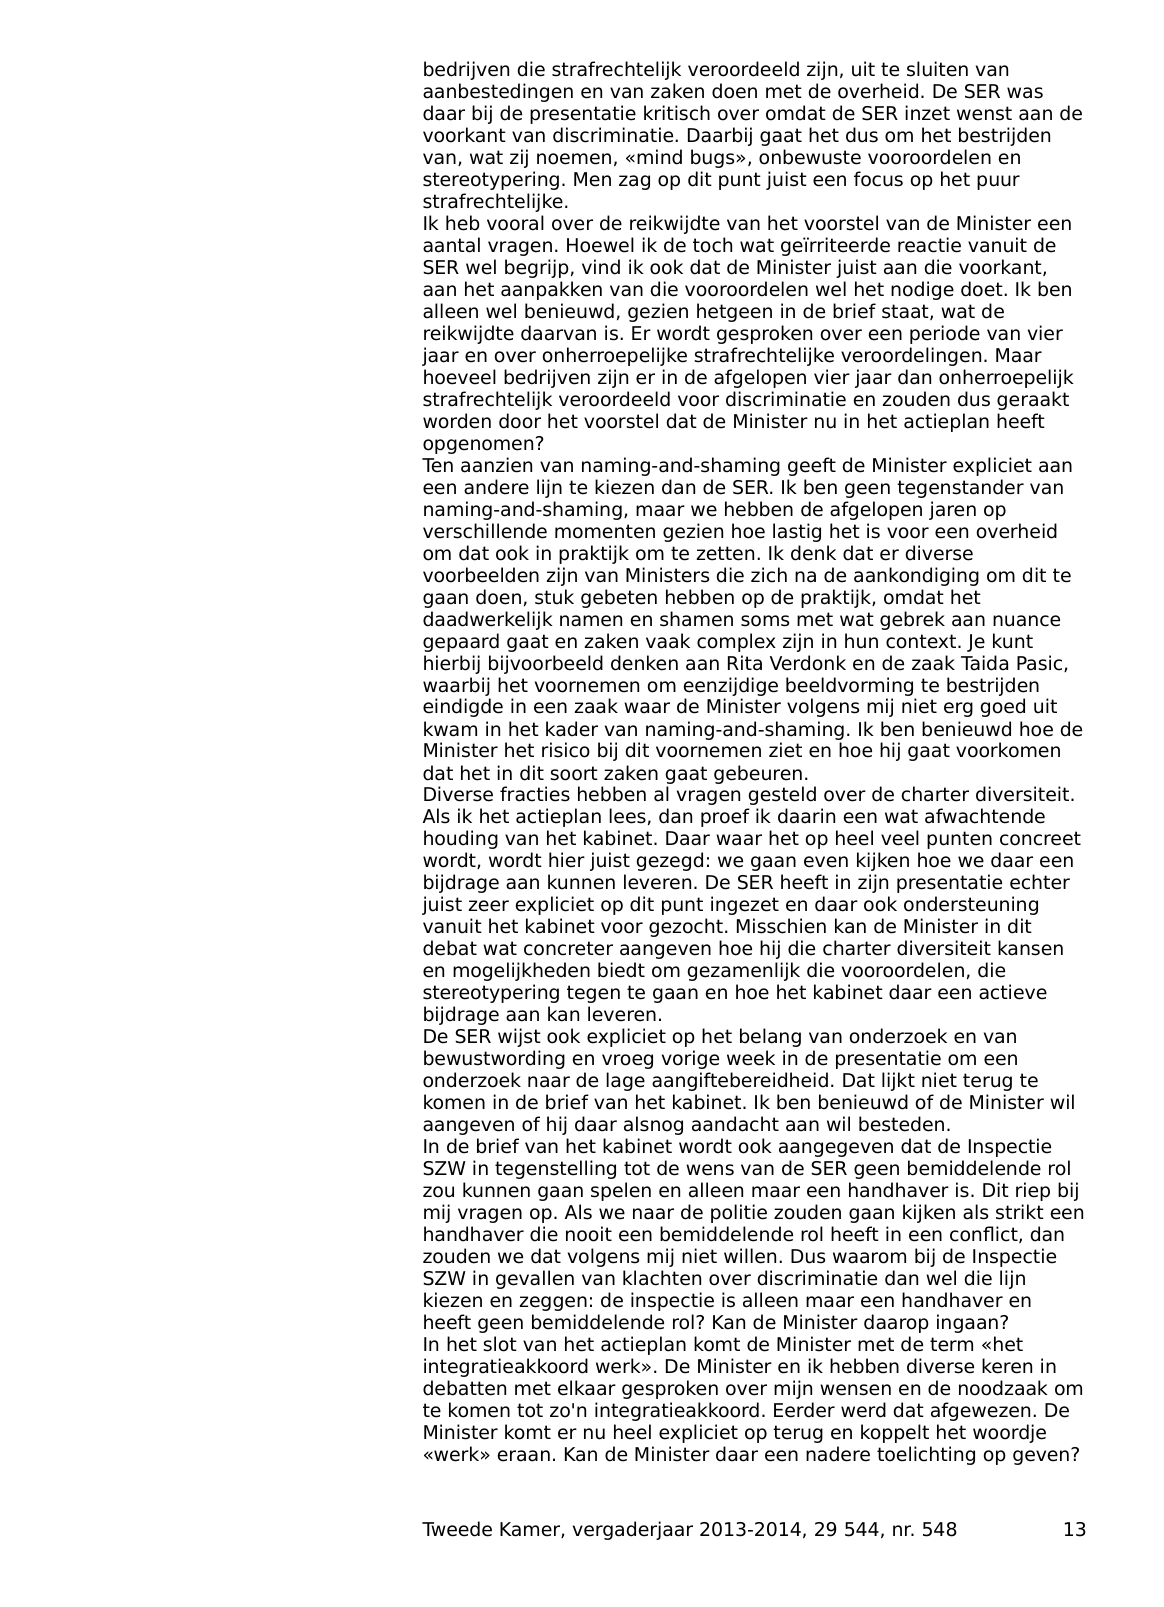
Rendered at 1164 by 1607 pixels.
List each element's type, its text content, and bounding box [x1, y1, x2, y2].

text Diverse fracties hebben al vragen gesteld over de charter diversiteit. Als ik het actieplan lees, dan proef ik daarin een wat afwachtende houding van het kabinet. Daar waar het op heel veel punten concreet wordt, wordt hier juist gezegd: we gaan even kijken hoe we daar een bijdrage aan kunnen leveren. De SER heeft in zijn presentatie echter juist zeer expliciet op dit punt ingezet en daar ook ondersteuning vanuit het kabinet voor gezocht. Misschien kan de Minister in dit debat wat concreter aangeven hoe hij die charter diversiteit kansen en mogelijkheden biedt om gezamenlijk die vooroordelen, die stereotypering tegen te gaan en hoe het kabinet daar een actieve bijdrage aan kan leveren. [422, 784, 1087, 1026]
text In het slot van het actieplan komt de Minister met de term «het integratieakkoord werk». De Minister en ik hebben diverse keren in debatten met elkaar gesproken over mijn wensen en de noodzaak om te komen tot zo'n integratieakkoord. Eerder werd dat afgewezen. De Minister komt er nu heel expliciet op terug en koppelt het woordje «werk» eraan. Kan de Minister daar een nadere toelichting op geven? [422, 1334, 1087, 1466]
text Ik heb vooral over de reikwijdte van het voorstel van de Minister een aantal vragen. Hoewel ik de toch wat geïrriteerde reactie vanuit de SER wel begrijp, vind ik ook dat de Minister juist aan die voorkant, aan het aanpakken van die vooroordelen wel het nodige doet. Ik ben alleen wel benieuwd, gezien hetgeen in de brief staat, wat de reikwijdte daarvan is. Er wordt gesproken over een periode van vier jaar en over onherroepelijke strafrechtelijke veroordelingen. Maar hoeveel bedrijven zijn er in de afgelopen vier jaar dan onherroepelijk strafrechtelijk veroordeeld voor discriminatie en zouden dus geraakt worden door het voorstel dat de Minister nu in het actieplan heeft opgenomen? [422, 213, 1087, 455]
text Ten aanzien van naming-and-shaming geeft de Minister expliciet aan een andere lijn te kiezen dan de SER. Ik ben geen tegenstander van naming-and-shaming, maar we hebben de afgelopen jaren op verschillende momenten gezien hoe lastig het is voor een overheid om dat ook in praktijk om te zetten. Ik denk dat er diverse voorbeelden zijn van Ministers die zich na de aankondiging om dit te gaan doen, stuk gebeten hebben op de praktijk, omdat het daadwerkelijk namen en shamen soms met wat gebrek aan nuance gepaard gaat en zaken vaak complex zijn in hun context. Je kunt hierbij bijvoorbeeld denken aan Rita Verdonk en de zaak Taida Pasic, waarbij het voornemen om eenzijdige beeldvorming te bestrijden eindigde in een zaak waar de Minister volgens mij niet erg goed uit kwam in het kader van naming-and-shaming. Ik ben benieuwd hoe de Minister het risico bij dit voornemen ziet en hoe hij gaat voorkomen dat het in dit soort zaken gaat gebeuren. [422, 455, 1087, 784]
text De SER wijst ook expliciet op het belang van onderzoek en van bewustwording en vroeg vorige week in de presentatie om een onderzoek naar de lage aangiftebereidheid. Dat lijkt niet terug te komen in de brief van het kabinet. Ik ben benieuwd of de Minister wil aangeven of hij daar alsnog aandacht aan wil besteden. [422, 1026, 1087, 1136]
text In de brief van het kabinet wordt ook aangegeven dat de Inspectie SZW in tegenstelling tot de wens van de SER geen bemiddelende rol zou kunnen gaan spelen en alleen maar een handhaver is. Dit riep bij mij vragen op. Als we naar de politie zouden gaan kijken als strikt een handhaver die nooit een bemiddelende rol heeft in een conflict, dan zouden we dat volgens mij niet willen. Dus waarom bij de Inspectie SZW in gevallen van klachten over discriminatie dan wel die lijn kiezen en zeggen: de inspectie is alleen maar een handhaver en heeft geen bemiddelende rol? Kan de Minister daarop ingaan? [422, 1136, 1087, 1334]
text bedrijven die strafrechtelijk veroordeeld zijn, uit te sluiten van aanbestedingen en van zaken doen met de overheid. De SER was daar bij de presentatie kritisch over omdat de SER inzet wenst aan de voorkant van discriminatie. Daarbij gaat het dus om het bestrijden van, wat zij noemen, «mind bugs», onbewuste vooroordelen en stereotypering. Men zag op dit punt juist een focus op het puur strafrechtelijke. [422, 59, 1087, 213]
